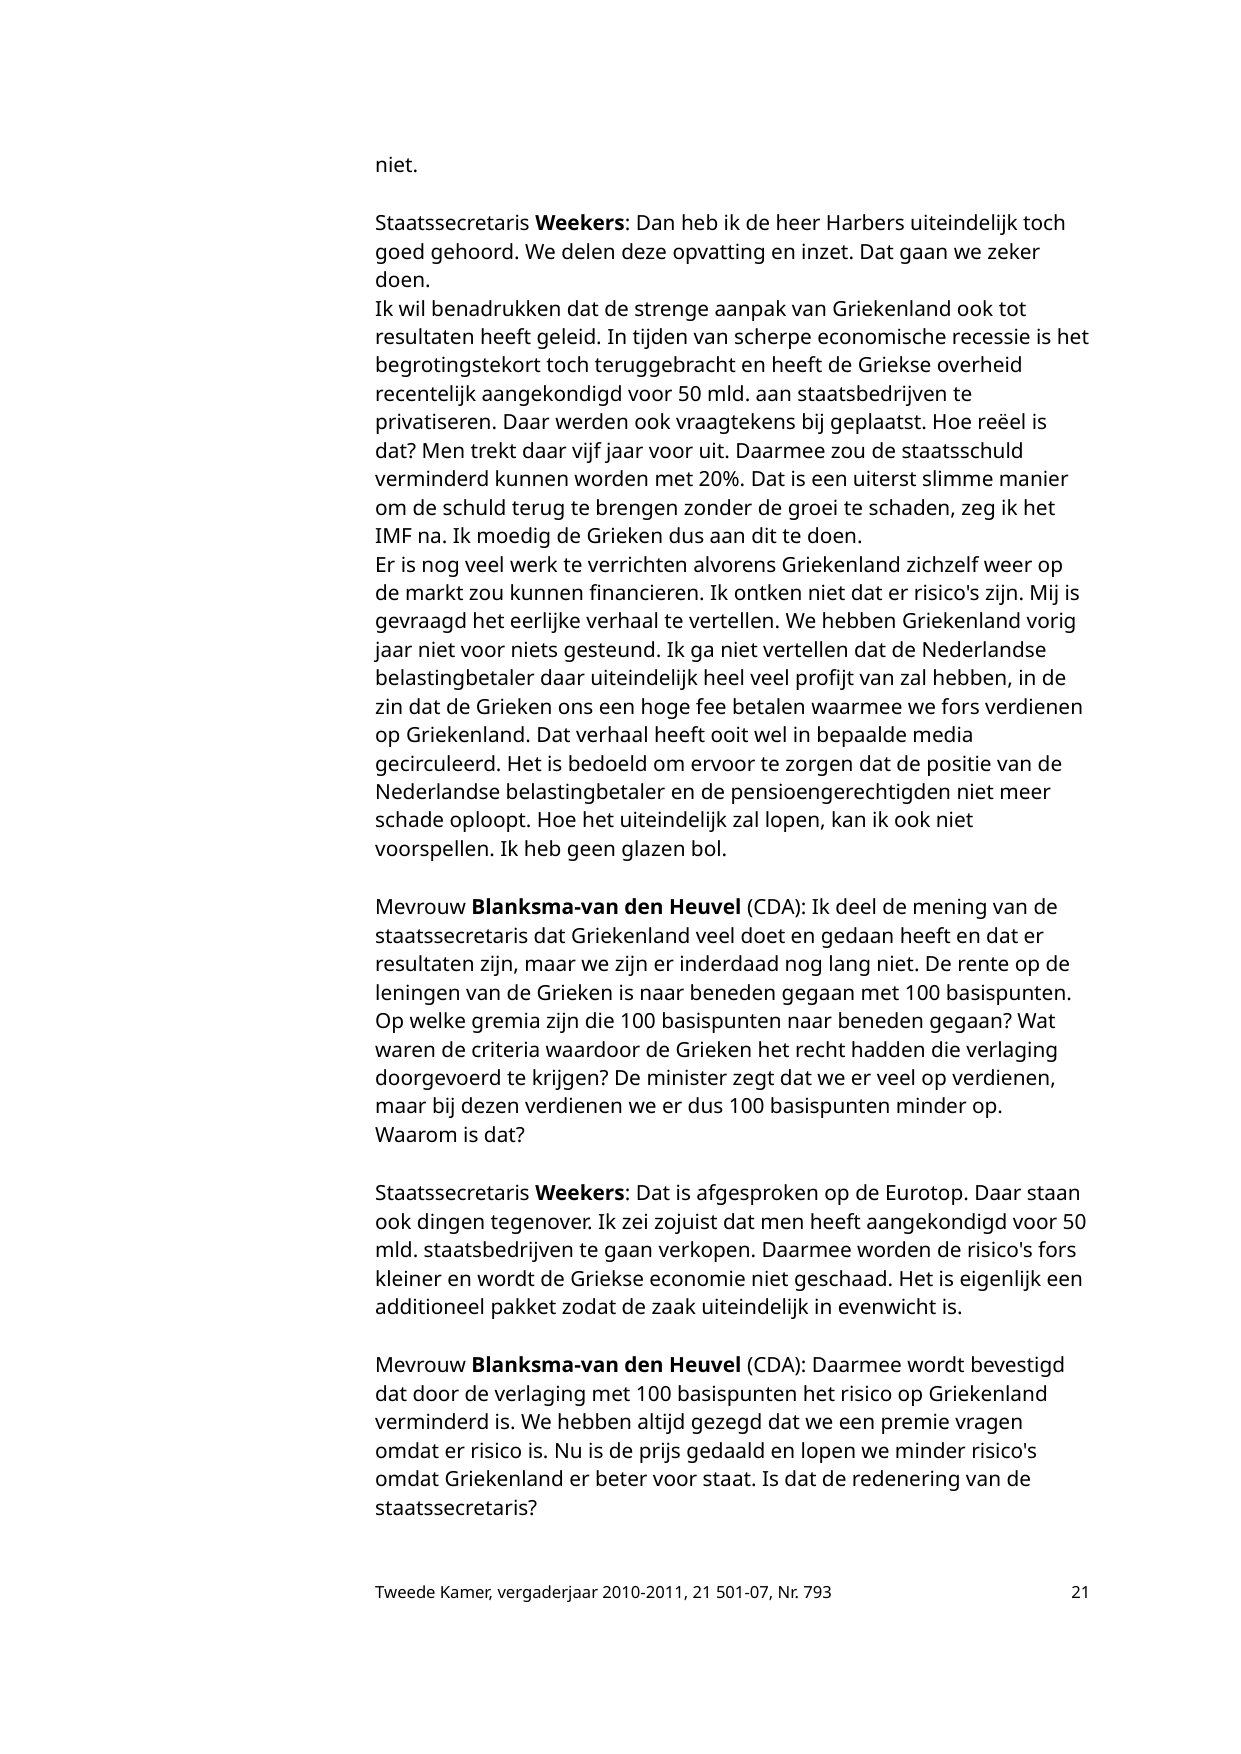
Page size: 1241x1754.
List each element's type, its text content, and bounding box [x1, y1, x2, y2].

text Staatssecretaris Weekers: Dan heb ik de heer Harbers uiteindelijk toch goed gehoord. We delen deze opvatting en inzet. Dat gaan we zeker doen. [375, 208, 1090, 294]
text Staatssecretaris Weekers: Dat is afgesproken op de Eurotop. Daar staan ook dingen tegenover. Ik zei zojuist dat men heeft aangekondigd voor 50 mld. staatsbedrijven te gaan verkopen. Daarmee worden de risico's fors kleiner en wordt de Griekse economie niet geschaad. Het is eigenlijk een additioneel pakket zodat de zaak uiteindelijk in evenwicht is. [375, 1178, 1090, 1321]
text Ik wil benadrukken dat de strenge aanpak van Griekenland ook tot resultaten heeft geleid. In tijden van scherpe economische recessie is het begrotingstekort toch teruggebracht en heeft de Griekse overheid recentelijk aangekondigd voor 50 mld. aan staatsbedrijven te privatiseren. Daar werden ook vraagtekens bij geplaatst. Hoe reëel is dat? Men trekt daar vijf jaar voor uit. Daarmee zou de staatsschuld verminderd kunnen worden met 20%. Dat is een uiterst slimme manier om de schuld terug te brengen zonder de groei te schaden, zeg ik het IMF na. Ik moedig de Grieken dus aan dit te doen. [375, 294, 1090, 550]
text niet. [375, 150, 1090, 178]
text Er is nog veel werk te verrichten alvorens Griekenland zichzelf weer op de markt zou kunnen financieren. Ik ontken niet dat er risico's zijn. Mij is gevraagd het eerlijke verhaal te vertellen. We hebben Griekenland vorig jaar niet voor niets gesteund. Ik ga niet vertellen dat de Nederlandse belastingbetaler daar uiteindelijk heel veel profijt van zal hebben, in de zin dat de Grieken ons een hoge fee betalen waarmee we fors verdienen op Griekenland. Dat verhaal heeft ooit wel in bepaalde media gecirculeerd. Het is bedoeld om ervoor te zorgen dat de positie van de Nederlandse belastingbetaler en de pensioengerechtigden niet meer schade oploopt. Hoe het uiteindelijk zal lopen, kan ik ook niet voorspellen. Ik heb geen glazen bol. [375, 550, 1090, 862]
text Mevrouw Blanksma-van den Heuvel (CDA): Ik deel de mening van de staatssecretaris dat Griekenland veel doet en gedaan heeft en dat er resultaten zijn, maar we zijn er inderdaad nog lang niet. De rente op de leningen van de Grieken is naar beneden gegaan met 100 basispunten. Op welke gremia zijn die 100 basispunten naar beneden gegaan? Wat waren de criteria waardoor de Grieken het recht hadden die verlaging doorgevoerd te krijgen? De minister zegt dat we er veel op verdienen, maar bij dezen verdienen we er dus 100 basispunten minder op. Waarom is dat? [375, 892, 1090, 1148]
text Mevrouw Blanksma-van den Heuvel (CDA): Daarmee wordt bevestigd dat door de verlaging met 100 basispunten het risico op Griekenland verminderd is. We hebben altijd gezegd dat we een premie vragen omdat er risico is. Nu is de prijs gedaald en lopen we minder risico's omdat Griekenland er beter voor staat. Is dat de redenering van de staatssecretaris? [375, 1351, 1090, 1521]
